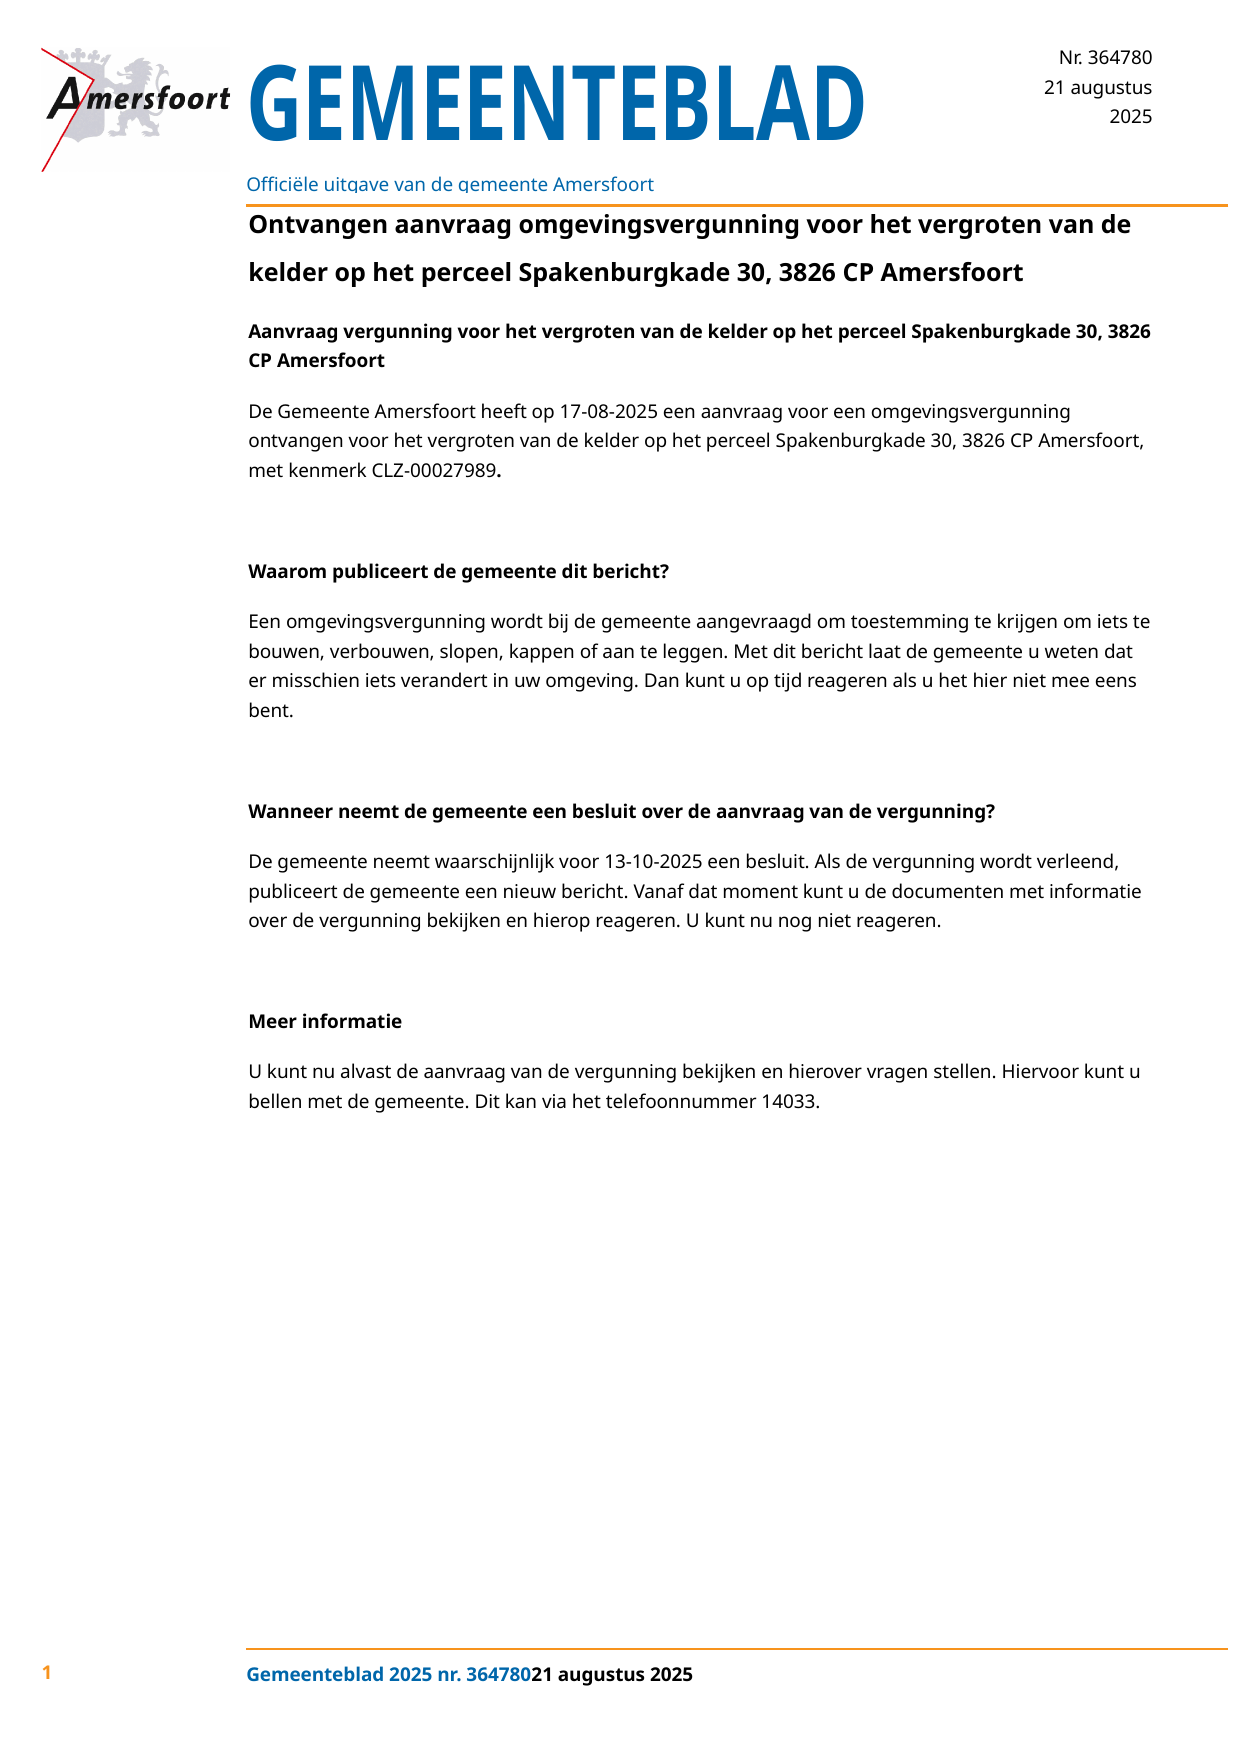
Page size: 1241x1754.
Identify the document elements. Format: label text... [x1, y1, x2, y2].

text Ontvangen aanvraag omgevingsvergunning voor het vergroten van de kelder op het perceel Spakenburgkade 30, 3826 CP Amersfoort [248, 207, 1152, 288]
text Waarom publiceert de gemeente dit bericht? [248, 558, 1152, 584]
text Een omgevingsvergunning wordt bij de gemeente aangevraagd om toestemming te krijgen om iets te bouwen, verbouwen, slopen, kappen of aan te leggen. Met dit bericht laat de gemeente u weten dat er misschien iets verandert in uw omgeving. Dan kunt u op tijd reageren als u het hier niet mee eens bent. [248, 608, 1152, 723]
text Wanneer neemt de gemeente een besluit over de aanvraag van de vergunning? [248, 798, 1152, 824]
text De Gemeente Amersfoort heeft op 17-08-2025 een aanvraag voor een omgevingsvergunning ontvangen voor het vergroten van de kelder op het perceel Spakenburgkade 30, 3826 CP Amersfoort, met kenmerk CLZ-00027989. [248, 398, 1152, 483]
text De gemeente neemt waarschijnlijk voor 13-10-2025 een besluit. Als de vergunning wordt verleend, publiceert de gemeente een nieuw bericht. Vanaf dat moment kunt u de documenten met informatie over de vergunning bekijken en hierop reageren. U kunt nu nog niet reageren. [248, 848, 1152, 933]
text Meer informatie [248, 1008, 1152, 1034]
text U kunt nu alvast de aanvraag van de vergunning bekijken en hierover vragen stellen. Hiervoor kunt u bellen met de gemeente. Dit kan via het telefoonnummer 14033. [248, 1059, 1152, 1114]
text Aanvraag vergunning voor het vergroten van de kelder op het perceel Spakenburgkade 30, 3826 CP Amersfoort [248, 318, 1152, 373]
picture [41, 47, 231, 172]
